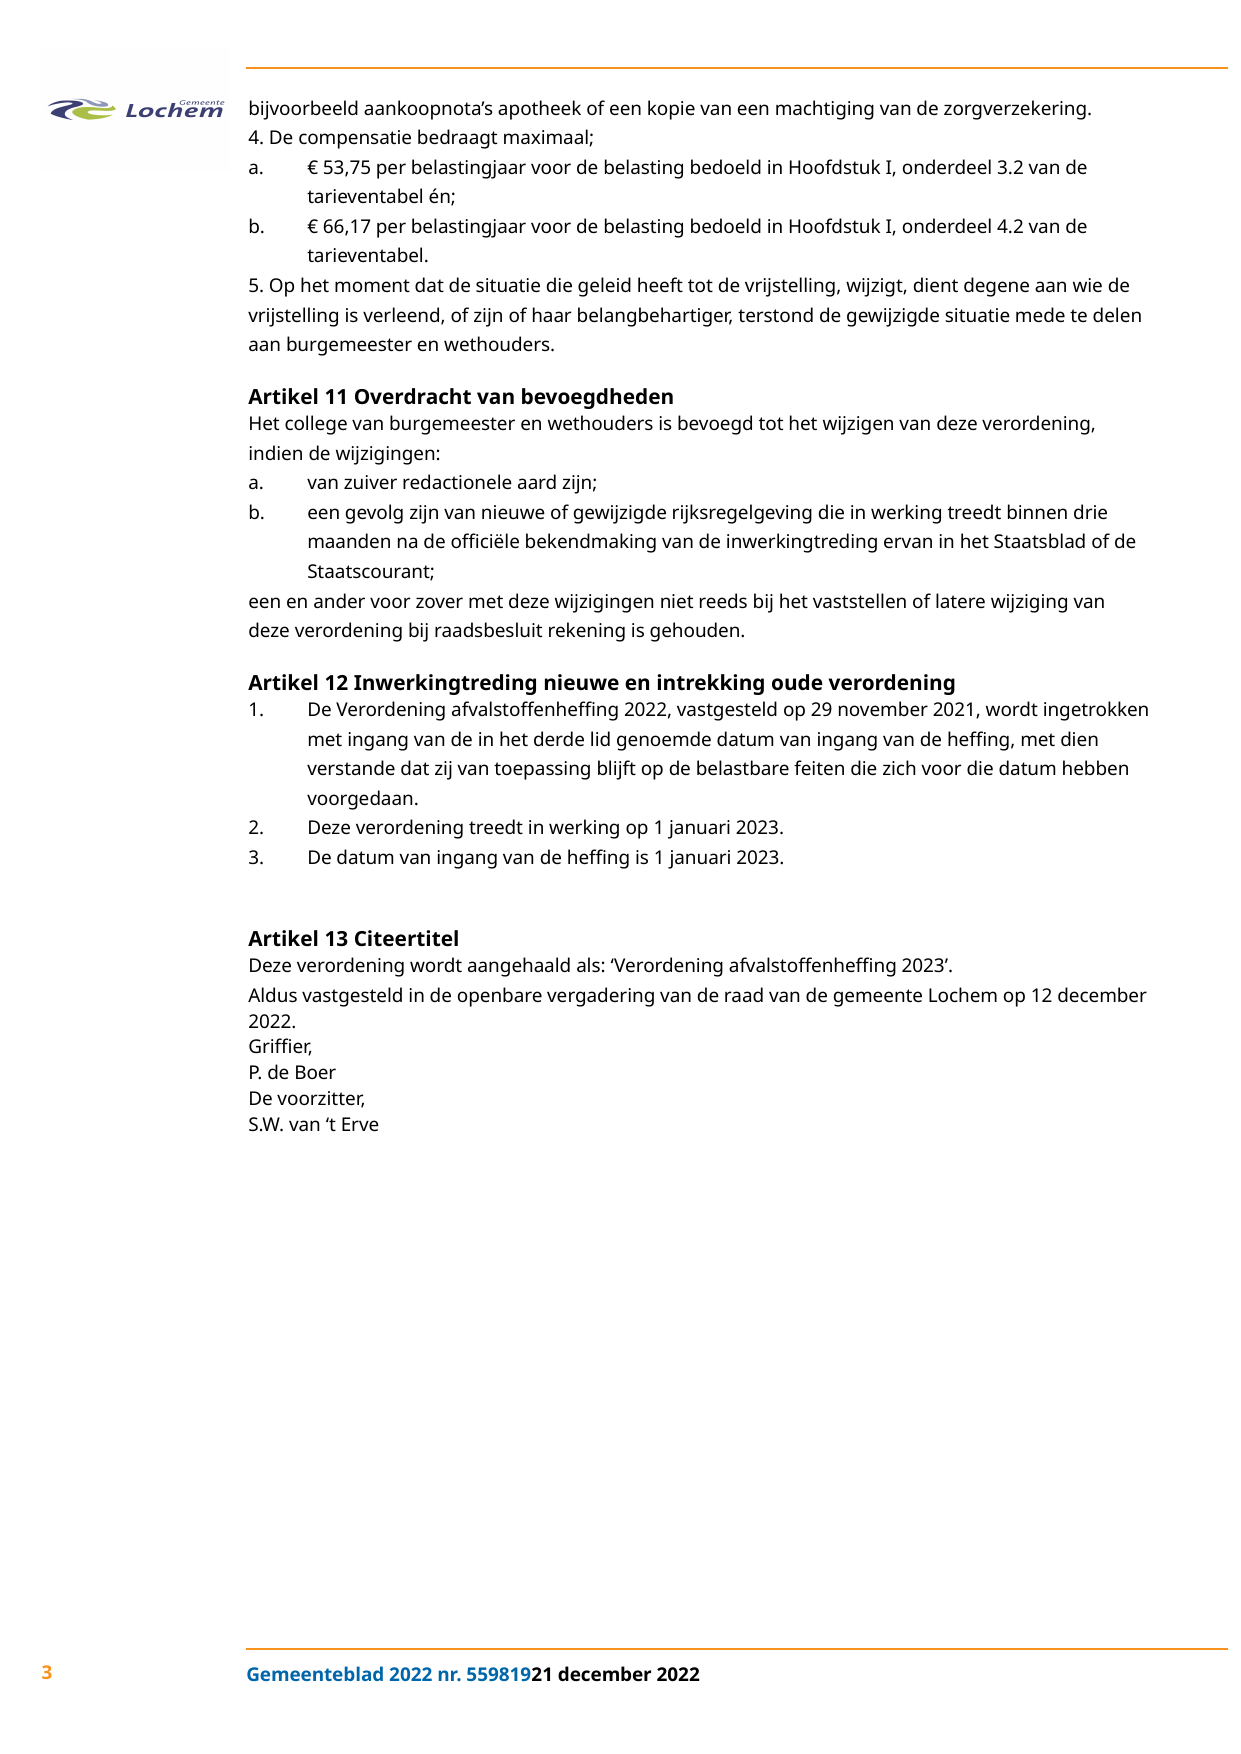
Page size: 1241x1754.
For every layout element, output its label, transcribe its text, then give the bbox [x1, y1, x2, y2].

text 4. De compensatie bedraagt maximaal; [248, 124, 1152, 150]
text Artikel 13 Citeertitel [248, 924, 1152, 953]
text Deze verordening wordt aangehaald als: ‘Verordening afvalstoffenheffing 2023’. [248, 953, 1152, 978]
list € 66,17 per belastingjaar voor de belasting bedoeld in Hoofdstuk I, onderdeel 4.2 van de tarieventabel. [248, 213, 1152, 268]
list De datum van ingang van de heffing is 1 januari 2023. [248, 844, 1152, 870]
text Artikel 12 Inwerkingtreding nieuwe en intrekking oude verordening [248, 668, 1152, 696]
list van zuiver redactionele aard zijn; [248, 469, 1152, 495]
list Deze verordening treedt in werking op 1 januari 2023. [248, 814, 1152, 840]
picture [41, 47, 231, 172]
text bijvoorbeeld aankoopnota’s apotheek of een kopie van een machtiging van de zorgverzekering. [248, 95, 1152, 121]
text 5. Op het moment dat de situatie die geleid heeft tot de vrijstelling, wijzigt, dient degene aan wie de vrijstelling is verleend, of zijn of haar belangbehartiger, terstond de gewijzigde situatie mede te delen aan burgemeester en wethouders. [248, 272, 1152, 357]
text S.W. van ‘t Erve [248, 1111, 1152, 1137]
text De voorzitter, [248, 1085, 1152, 1111]
text Griffier, [248, 1034, 1152, 1059]
text Artikel 11 Overdracht van bevoegdheden [248, 382, 1152, 410]
list een gevolg zijn van nieuwe of gewijzigde rijksregelgeving die in werking treedt binnen drie maanden na de officiële bekendmaking van de inwerkingtreding ervan in het Staatsblad of de Staatscourant; [248, 499, 1152, 584]
text een en ander voor zover met deze wijzigingen niet reeds bij het vaststellen of latere wijziging van deze verordening bij raadsbesluit rekening is gehouden. [248, 588, 1152, 643]
text Het college van burgemeester en wethouders is bevoegd tot het wijzigen van deze verordening, indien de wijzigingen: [248, 410, 1152, 466]
text Aldus vastgesteld in de openbare vergadering van de raad van de gemeente Lochem op 12 december 2022. [248, 982, 1152, 1034]
list € 53,75 per belastingjaar voor de belasting bedoeld in Hoofdstuk I, onderdeel 3.2 van de tarieventabel én; [248, 154, 1152, 209]
text P. de Boer [248, 1059, 1152, 1085]
list De Verordening afvalstoffenheffing 2022, vastgesteld op 29 november 2021, wordt ingetrokken met ingang van de in het derde lid genoemde datum van ingang van de heffing, met dien verstande dat zij van toepassing blijft op de belastbare feiten die zich voor die datum hebben voorgedaan. [248, 696, 1152, 811]
